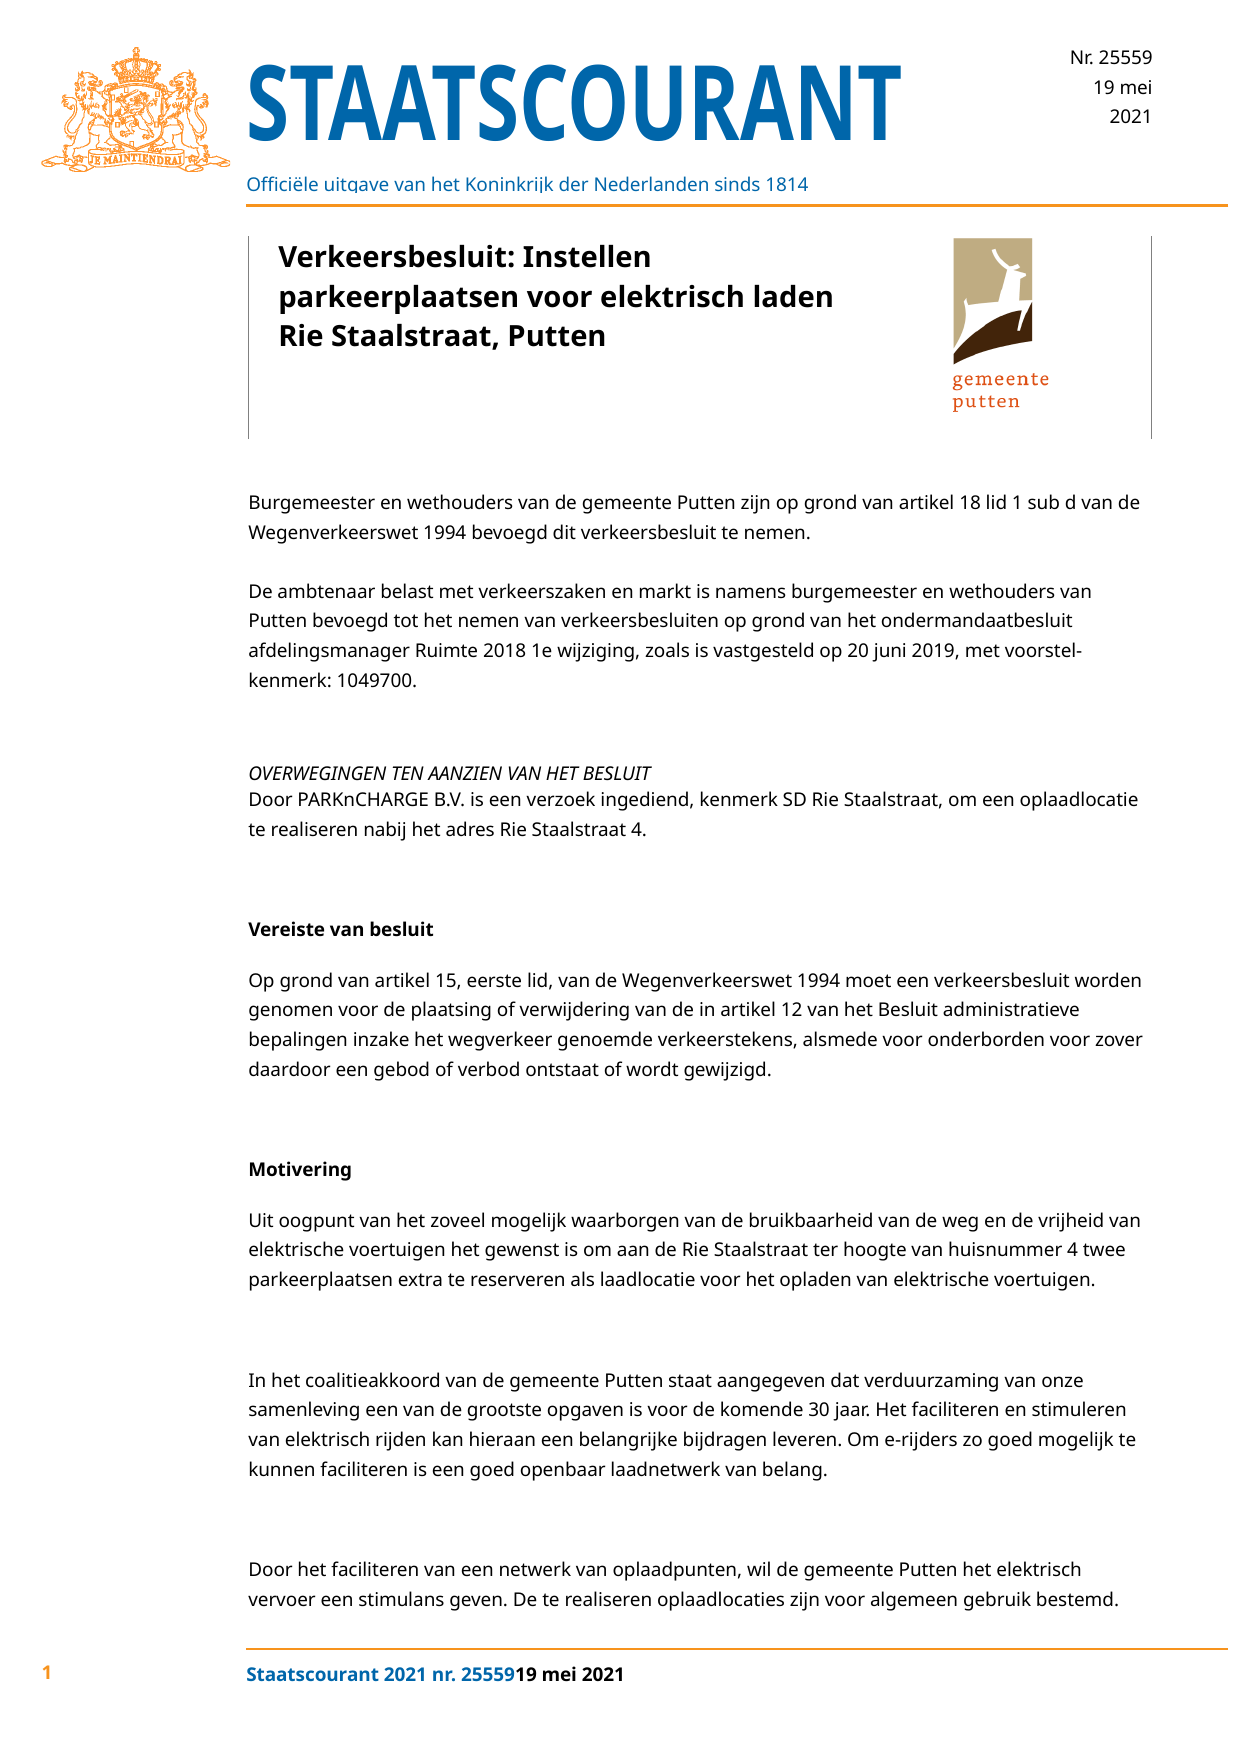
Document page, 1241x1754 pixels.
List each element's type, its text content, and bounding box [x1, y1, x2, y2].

table_header [850, 236, 951, 413]
table_header [850, 414, 1151, 439]
picture [951, 236, 1051, 414]
table_header Verkeersbesluit: Instellen parkeerplaatsen voor elektrisch laden Rie Staalstraat, Putten [249, 236, 850, 439]
text Burgemeester en wethouders van de gemeente Putten zijn op grond van artikel 18 lid 1 sub d van de Wegenverkeerswet 1994 bevoegd dit verkeersbesluit te nemen. [248, 489, 1152, 545]
text OVERWEGINGEN TEN AANZIEN VAN HET BESLUIT [248, 760, 1152, 786]
text Uit oogpunt van het zoveel mogelijk waarborgen van de bruikbaarheid van de weg en de vrijheid van elektrische voertuigen het gewenst is om aan de Rie Staalstraat ter hoogte van huisnummer 4 twee parkeerplaatsen extra te reserveren als laadlocatie voor het opladen van elektrische voertuigen. [248, 1207, 1152, 1292]
text In het coalitieakkoord van de gemeente Putten staat aangegeven dat verduurzaming van onze samenleving een van de grootste opgaven is voor de komende 30 jaar. Het faciliteren en stimuleren van elektrisch rijden kan hieraan een belangrijke bijdragen leveren. Om e-rijders zo goed mogelijk te kunnen faciliteren is een goed openbaar laadnetwerk van belang. [248, 1367, 1152, 1481]
picture [41, 47, 231, 172]
table_header [1051, 236, 1151, 413]
text Op grond van artikel 15, eerste lid, van de Wegenverkeerswet 1994 moet een verkeersbesluit worden genomen voor de plaatsing of verwijdering van de in artikel 12 van het Besluit administratieve bepalingen inzake het wegverkeer genoemde verkeerstekens, alsmede voor onderborden voor zover daardoor een gebod of verbod ontstaat of wordt gewijzigd. [248, 967, 1152, 1081]
text Door het faciliteren van een netwerk van oplaadpunten, wil de gemeente Putten het elektrisch vervoer een stimulans geven. De te realiseren oplaadlocaties zijn voor algemeen gebruik bestemd. [248, 1557, 1152, 1612]
text Motivering [248, 1157, 1152, 1182]
text Vereiste van besluit [248, 917, 1152, 942]
text De ambtenaar belast met verkeerszaken en markt is namens burgemeester en wethouders van Putten bevoegd tot het nemen van verkeersbesluiten op grond van het ondermandaatbesluit afdelingsmanager Ruimte 2018 1e wijziging, zoals is vastgesteld op 20 juni 2019, met voorstel-kenmerk: 1049700. [248, 578, 1152, 693]
text Door PARKnCHARGE B.V. is een verzoek ingediend, kenmerk SD Rie Staalstraat, om een oplaadlocatie te realiseren nabij het adres Rie Staalstraat 4. [248, 786, 1152, 841]
